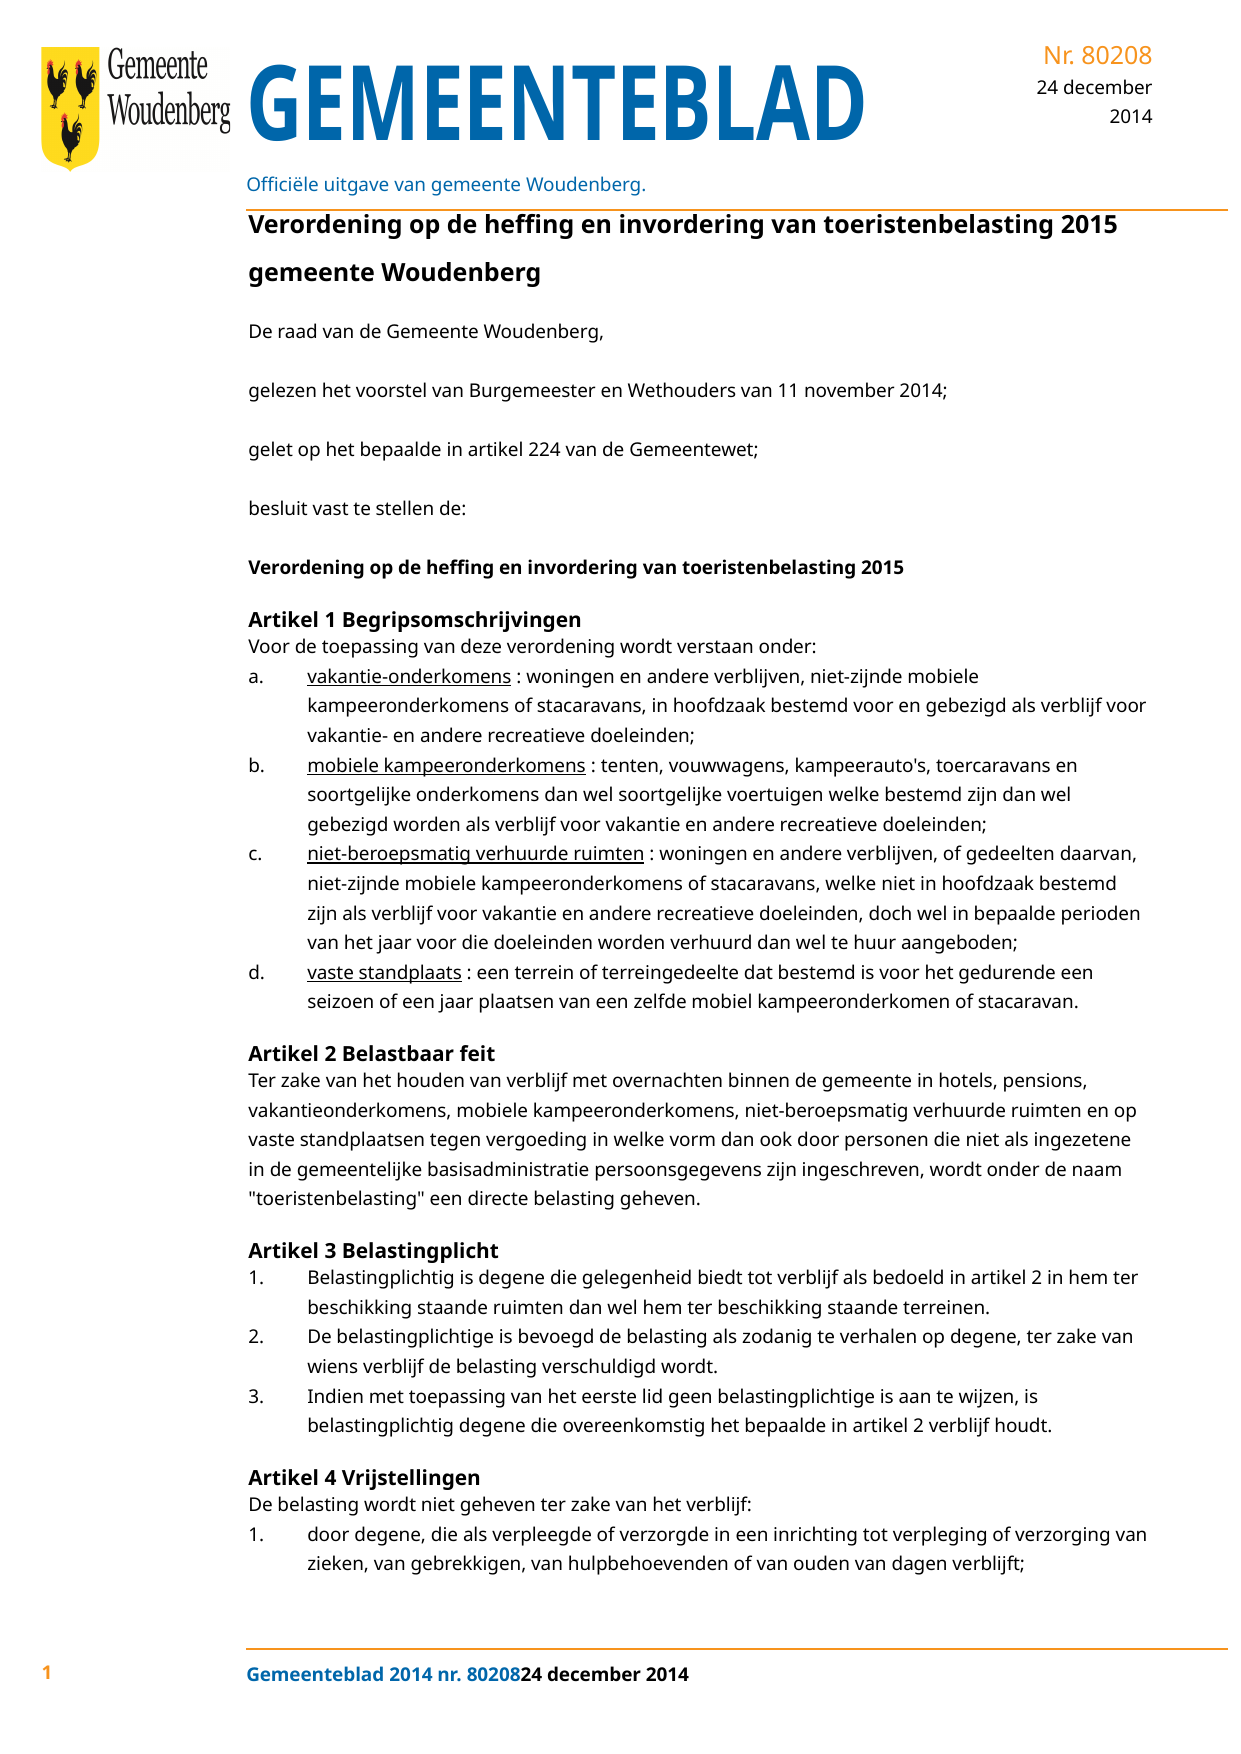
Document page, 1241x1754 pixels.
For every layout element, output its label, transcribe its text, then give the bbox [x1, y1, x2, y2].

text De raad van de Gemeente Woudenberg, [248, 318, 1152, 344]
list door degene, die als verpleegde of verzorgde in een inrichting tot verpleging of verzorging van zieken, van gebrekkigen, van hulpbehoevenden of van ouden van dagen verblijft; [248, 1521, 1152, 1576]
text besluit vast te stellen de: [248, 495, 1152, 521]
text Artikel 2 Belastbaar feit [248, 1039, 1152, 1067]
list De belastingplichtige is bevoegd de belasting als zodanig te verhalen op degene, ter zake van wiens verblijf de belasting verschuldigd wordt. [248, 1324, 1152, 1379]
text gelet op het bepaalde in artikel 224 van de Gemeentewet; [248, 436, 1152, 462]
list Indien met toepassing van het eerste lid geen belastingplichtige is aan te wijzen, is belastingplichtig degene die overeenkomstig het bepaalde in artikel 2 verblijf houdt. [248, 1383, 1152, 1438]
text Voor de toepassing van deze verordening wordt verstaan onder: [248, 633, 1152, 659]
list vakantie-onderkomens : woningen en andere verblijven, niet-zijnde mobiele kampeeronderkomens of stacaravans, in hoofdzaak bestemd voor en gebezigd als verblijf voor vakantie- en andere recreatieve doeleinden; [248, 663, 1152, 748]
picture [41, 47, 231, 172]
list niet-beroepsmatig verhuurde ruimten : woningen en andere verblijven, of gedeelten daarvan, niet-zijnde mobiele kampeeronderkomens of stacaravans, welke niet in hoofdzaak bestemd zijn als verblijf voor vakantie en andere recreatieve doeleinden, doch wel in bepaalde perioden van het jaar voor die doeleinden worden verhuurd dan wel te huur aangeboden; [248, 841, 1152, 955]
text Ter zake van het houden van verblijf met overnachten binnen de gemeente in hotels, pensions, vakantieonderkomens, mobiele kampeeronderkomens, niet-beroepsmatig verhuurde ruimten en op vaste standplaatsen tegen vergoeding in welke vorm dan ook door personen die niet als ingezetene in de gemeentelijke basisadministratie persoonsgegevens zijn ingeschreven, wordt onder de naam "toeristenbelasting" een directe belasting geheven. [248, 1067, 1152, 1211]
text gelezen het voorstel van Burgemeester en Wethouders van 11 november 2014; [248, 377, 1152, 403]
list vaste standplaats : een terrein of terreingedeelte dat bestemd is voor het gedurende een seizoen of een jaar plaatsen van een zelfde mobiel kampeeronderkomen of stacaravan. [248, 959, 1152, 1014]
text Artikel 4 Vrijstellingen [248, 1463, 1152, 1491]
text Verordening op de heffing en invordering van toeristenbelasting 2015 [248, 554, 1152, 580]
text Artikel 3 Belastingplicht [248, 1236, 1152, 1264]
text De belasting wordt niet geheven ter zake van het verblijf: [248, 1491, 1152, 1517]
text Artikel 1 Begripsomschrijvingen [248, 605, 1152, 633]
list mobiele kampeeronderkomens : tenten, vouwwagens, kampeerauto's, toercaravans en soortgelijke onderkomens dan wel soortgelijke voertuigen welke bestemd zijn dan wel gebezigd worden als verblijf voor vakantie en andere recreatieve doeleinden; [248, 752, 1152, 837]
list Belastingplichtig is degene die gelegenheid biedt tot verblijf als bedoeld in artikel 2 in hem ter beschikking staande ruimten dan wel hem ter beschikking staande terreinen. [248, 1264, 1152, 1320]
text Verordening op de heffing en invordering van toeristenbelasting 2015 gemeente Woudenberg [248, 211, 1152, 288]
